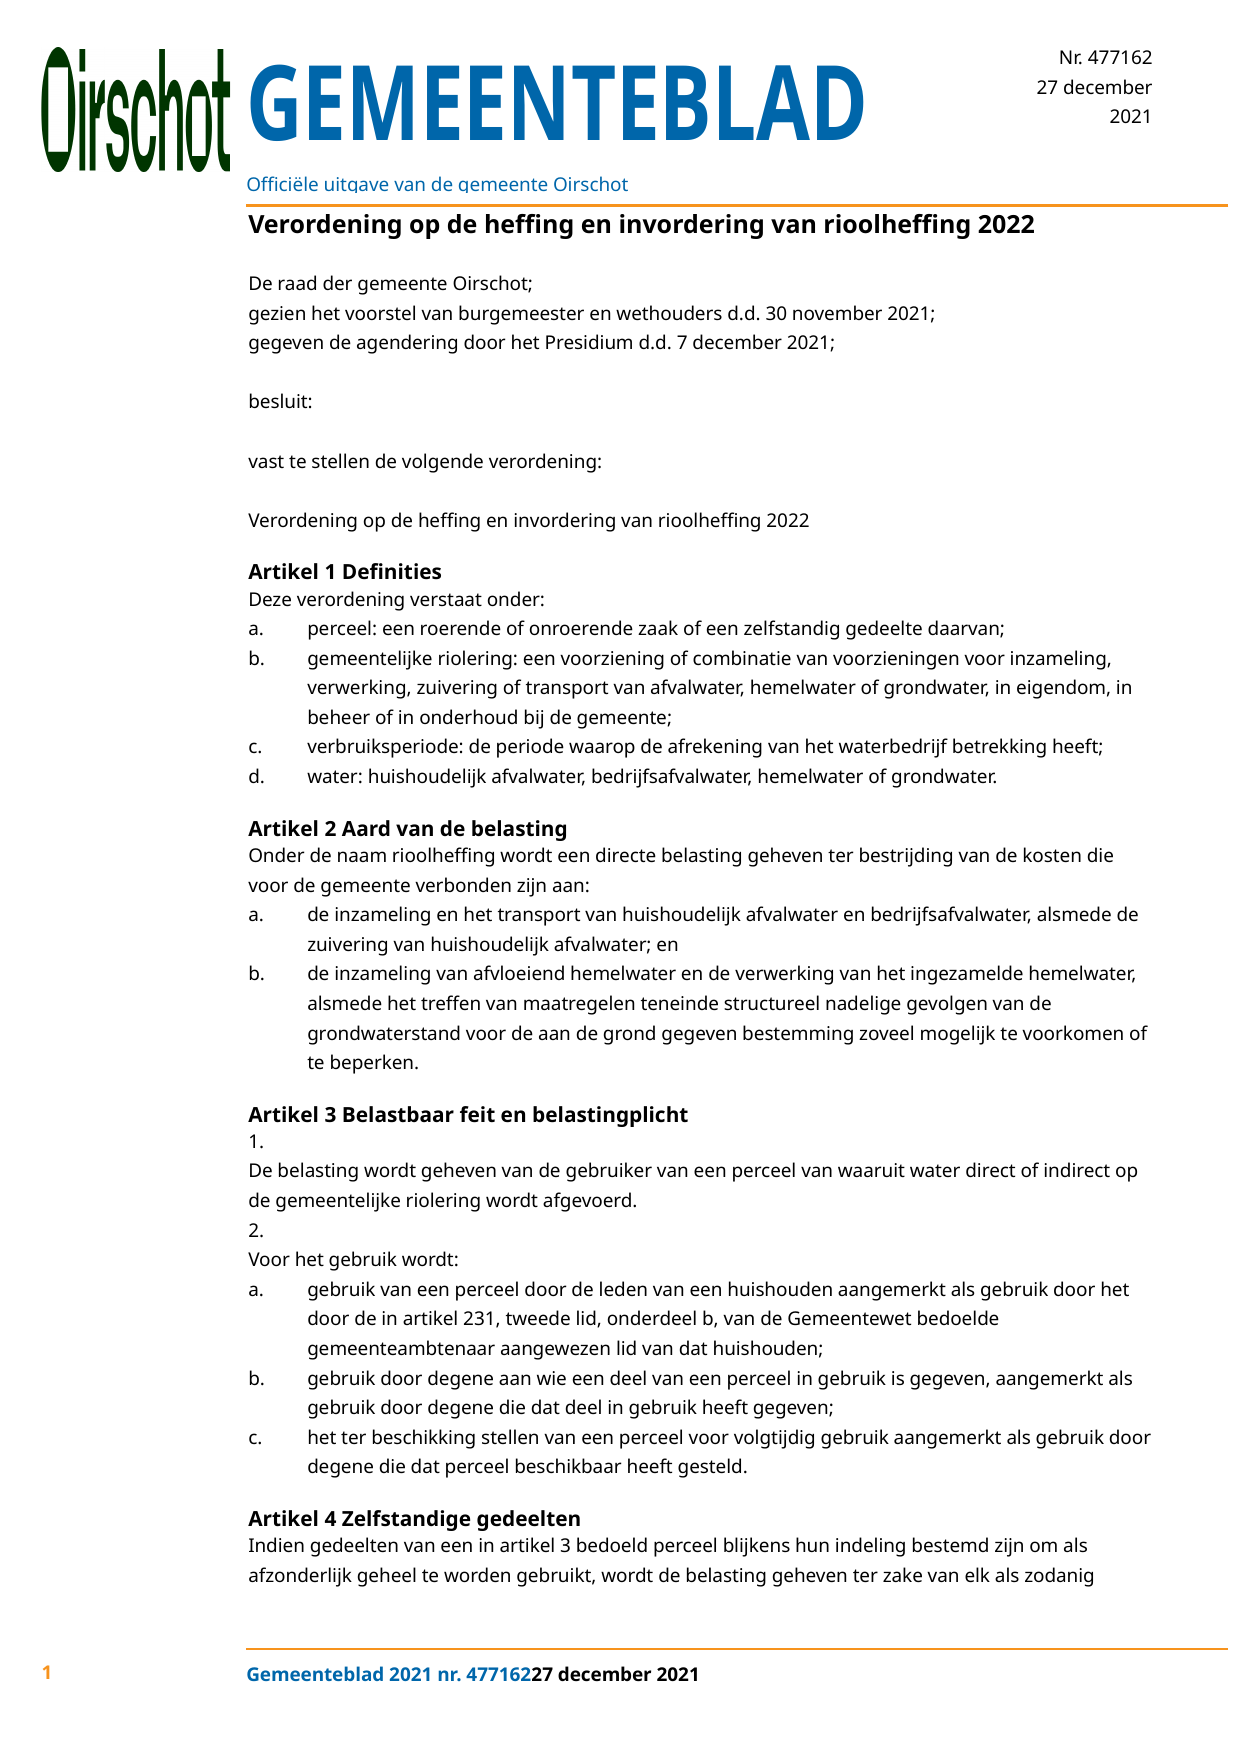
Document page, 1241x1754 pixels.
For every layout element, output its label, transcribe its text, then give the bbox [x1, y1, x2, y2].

list gebruik door degene aan wie een deel van een perceel in gebruik is gegeven, aangemerkt als gebruik door degene die dat deel in gebruik heeft gegeven; [248, 1365, 1152, 1420]
text Indien gedeelten van een in artikel 3 bedoeld perceel blijkens hun indeling bestemd zijn om als afzonderlijk geheel te worden gebruikt, wordt de belasting geheven ter zake van elk als zodanig [248, 1532, 1152, 1588]
text gegeven de agendering door het Presidium d.d. 7 december 2021; [248, 329, 1152, 355]
text Deze verordening verstaat onder: [248, 586, 1152, 612]
text besluit: [248, 389, 1152, 414]
text Verordening op de heffing en invordering van rioolheffing 2022 [248, 207, 1152, 241]
list gemeentelijke riolering: een voorziening of combinatie van voorzieningen voor inzameling, verwerking, zuivering of transport van afvalwater, hemelwater of grondwater, in eigendom, in beheer of in onderhoud bij de gemeente; [248, 645, 1152, 730]
text Artikel 1 Definities [248, 557, 1152, 586]
text 1. [248, 1128, 1152, 1154]
text Artikel 4 Zelfstandige gedeelten [248, 1504, 1152, 1532]
text 2. [248, 1217, 1152, 1243]
text De belasting wordt geheven van de gebruiker van een perceel van waaruit water direct of indirect op de gemeentelijke riolering wordt afgevoerd. [248, 1158, 1152, 1213]
text gezien het voorstel van burgemeester en wethouders d.d. 30 november 2021; [248, 300, 1152, 326]
picture [41, 47, 231, 172]
list de inzameling van afvloeiend hemelwater en de verwerking van het ingezamelde hemelwater, alsmede het treffen van maatregelen teneinde structureel nadelige gevolgen van de grondwaterstand voor de aan de grond gegeven bestemming zoveel mogelijk te voorkomen of te beperken. [248, 961, 1152, 1075]
list verbruiksperiode: de periode waarop de afrekening van het waterbedrijf betrekking heeft; [248, 734, 1152, 759]
list perceel: een roerende of onroerende zaak of een zelfstandig gedeelte daarvan; [248, 615, 1152, 641]
text De raad der gemeente Oirschot; [248, 270, 1152, 296]
text Artikel 3 Belastbaar feit en belastingplicht [248, 1100, 1152, 1128]
list water: huishoudelijk afvalwater, bedrijfsafvalwater, hemelwater of grondwater. [248, 763, 1152, 789]
text Onder de naam rioolheffing wordt een directe belasting geheven ter bestrijding van de kosten die voor de gemeente verbonden zijn aan: [248, 842, 1152, 897]
text vast te stellen de volgende verordening: [248, 448, 1152, 473]
text Voor het gebruik wordt: [248, 1246, 1152, 1272]
text Artikel 2 Aard van de belasting [248, 814, 1152, 842]
list het ter beschikking stellen van een perceel voor volgtijdig gebruik aangemerkt als gebruik door degene die dat perceel beschikbaar heeft gesteld. [248, 1424, 1152, 1479]
list gebruik van een perceel door de leden van een huishouden aangemerkt als gebruik door het door de in artikel 231, tweede lid, onderdeel b, van de Gemeentewet bedoelde gemeenteambtenaar aangewezen lid van dat huishouden; [248, 1276, 1152, 1361]
text Verordening op de heffing en invordering van rioolheffing 2022 [248, 507, 1152, 533]
list de inzameling en het transport van huishoudelijk afvalwater en bedrijfsafvalwater, alsmede de zuivering van huishoudelijk afvalwater; en [248, 901, 1152, 957]
